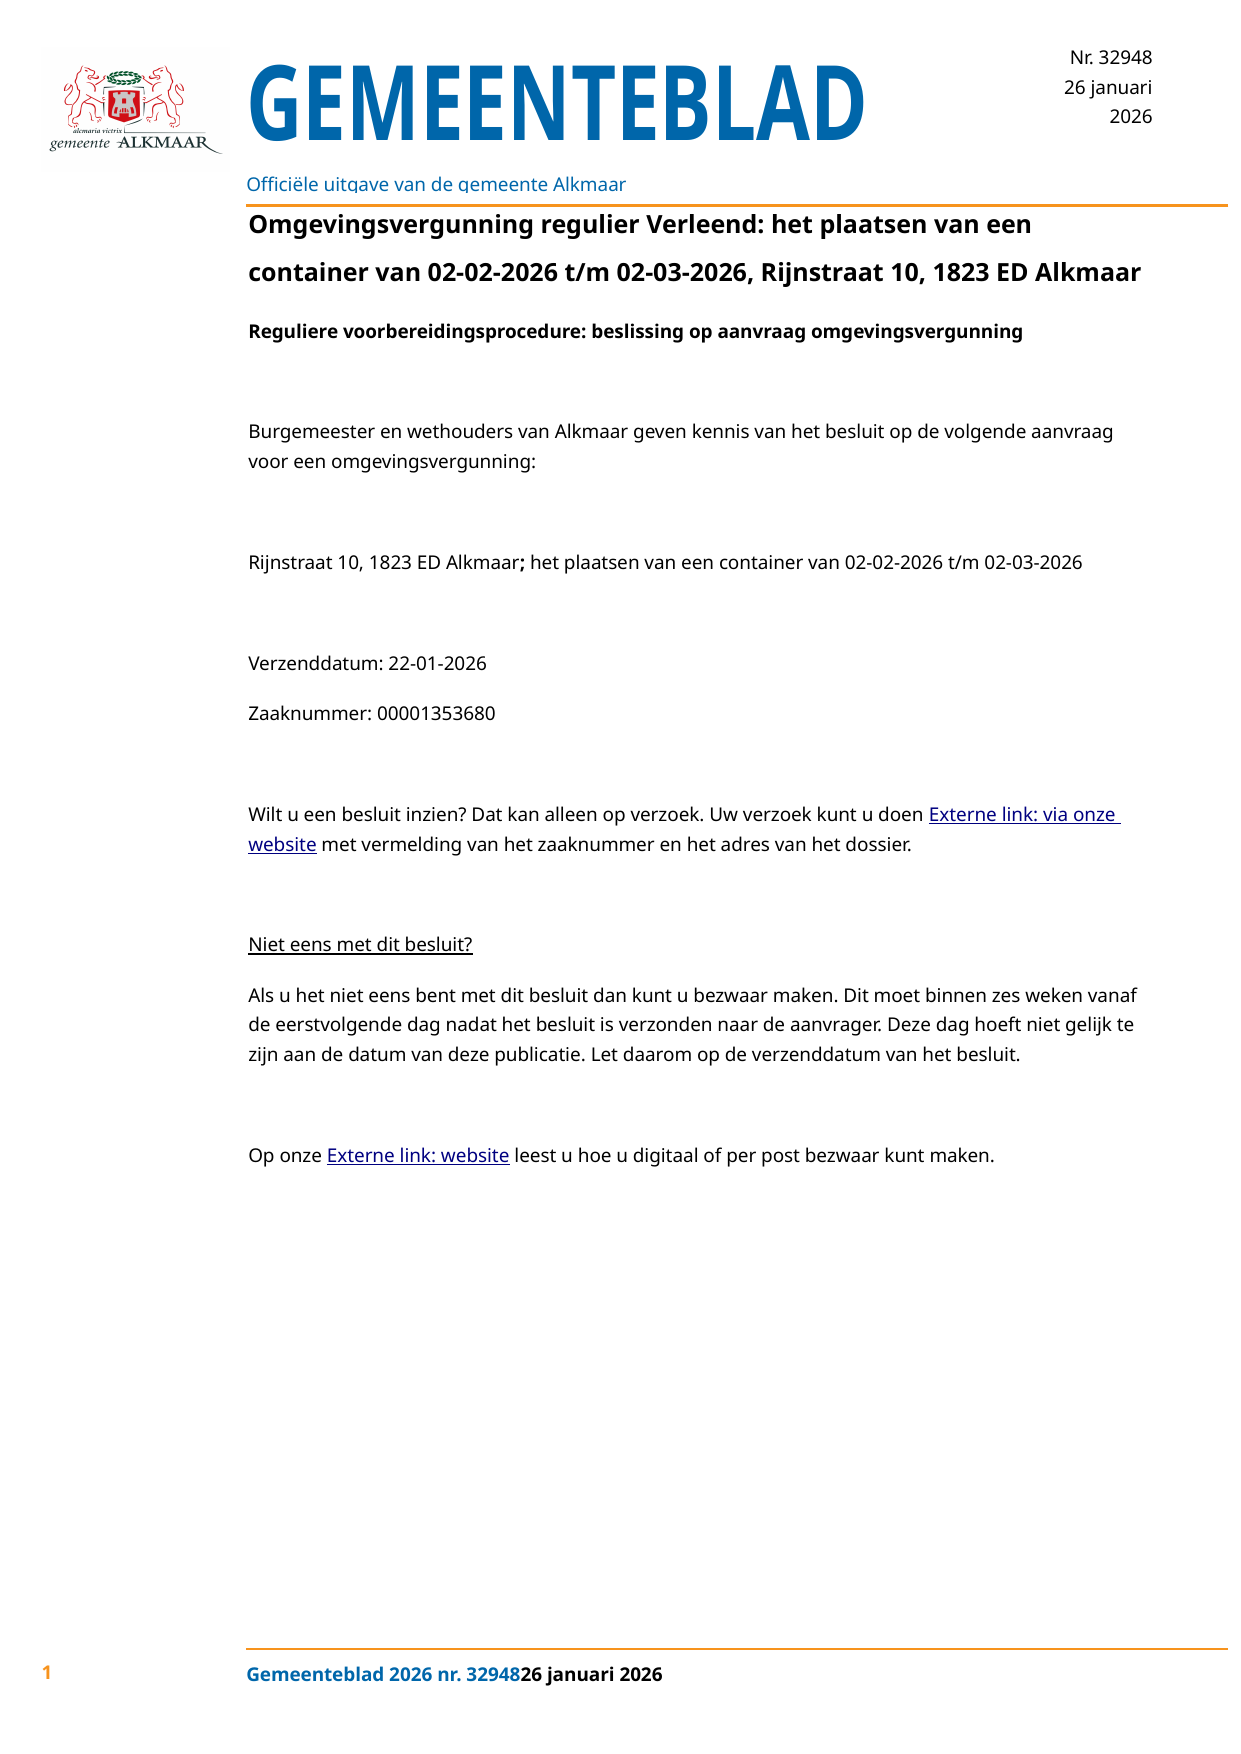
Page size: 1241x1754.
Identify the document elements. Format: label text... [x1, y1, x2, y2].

text Niet eens met dit besluit? [248, 932, 1152, 957]
picture [41, 47, 231, 172]
text Als u het niet eens bent met dit besluit dan kunt u bezwaar maken. Dit moet binnen zes weken vanaf de eerstvolgende dag nadat het besluit is verzonden naar de aanvrager. Deze dag hoeft niet gelijk te zijn aan de datum van deze publicatie. Let daarom op de verzenddatum van het besluit. [248, 982, 1152, 1067]
text Rijnstraat 10, 1823 ED Alkmaar; het plaatsen van een container van 02-02-2026 t/m 02-03-2026 [248, 549, 1152, 575]
text Zaaknummer: 00001353680 [248, 700, 1152, 726]
text Burgemeester en wethouders van Alkmaar geven kennis van het besluit op de volgende aanvraag voor een omgevingsvergunning: [248, 419, 1152, 474]
text Omgevingsvergunning regulier Verleend: het plaatsen van een container van 02-02-2026 t/m 02-03-2026, Rijnstraat 10, 1823 ED Alkmaar [248, 207, 1152, 288]
text Wilt u een besluit inzien? Dat kan alleen op verzoek. Uw verzoek kunt u doen Externe link: via onze website met vermelding van het zaaknummer en het adres van het dossier. [248, 801, 1152, 857]
text Op onze Externe link: website leest u hoe u digitaal of per post bezwaar kunt maken. [248, 1142, 1152, 1168]
text Reguliere voorbereidingsprocedure: beslissing op aanvraag omgevingsvergunning [248, 318, 1152, 344]
text Verzenddatum: 22-01-2026 [248, 650, 1152, 676]
